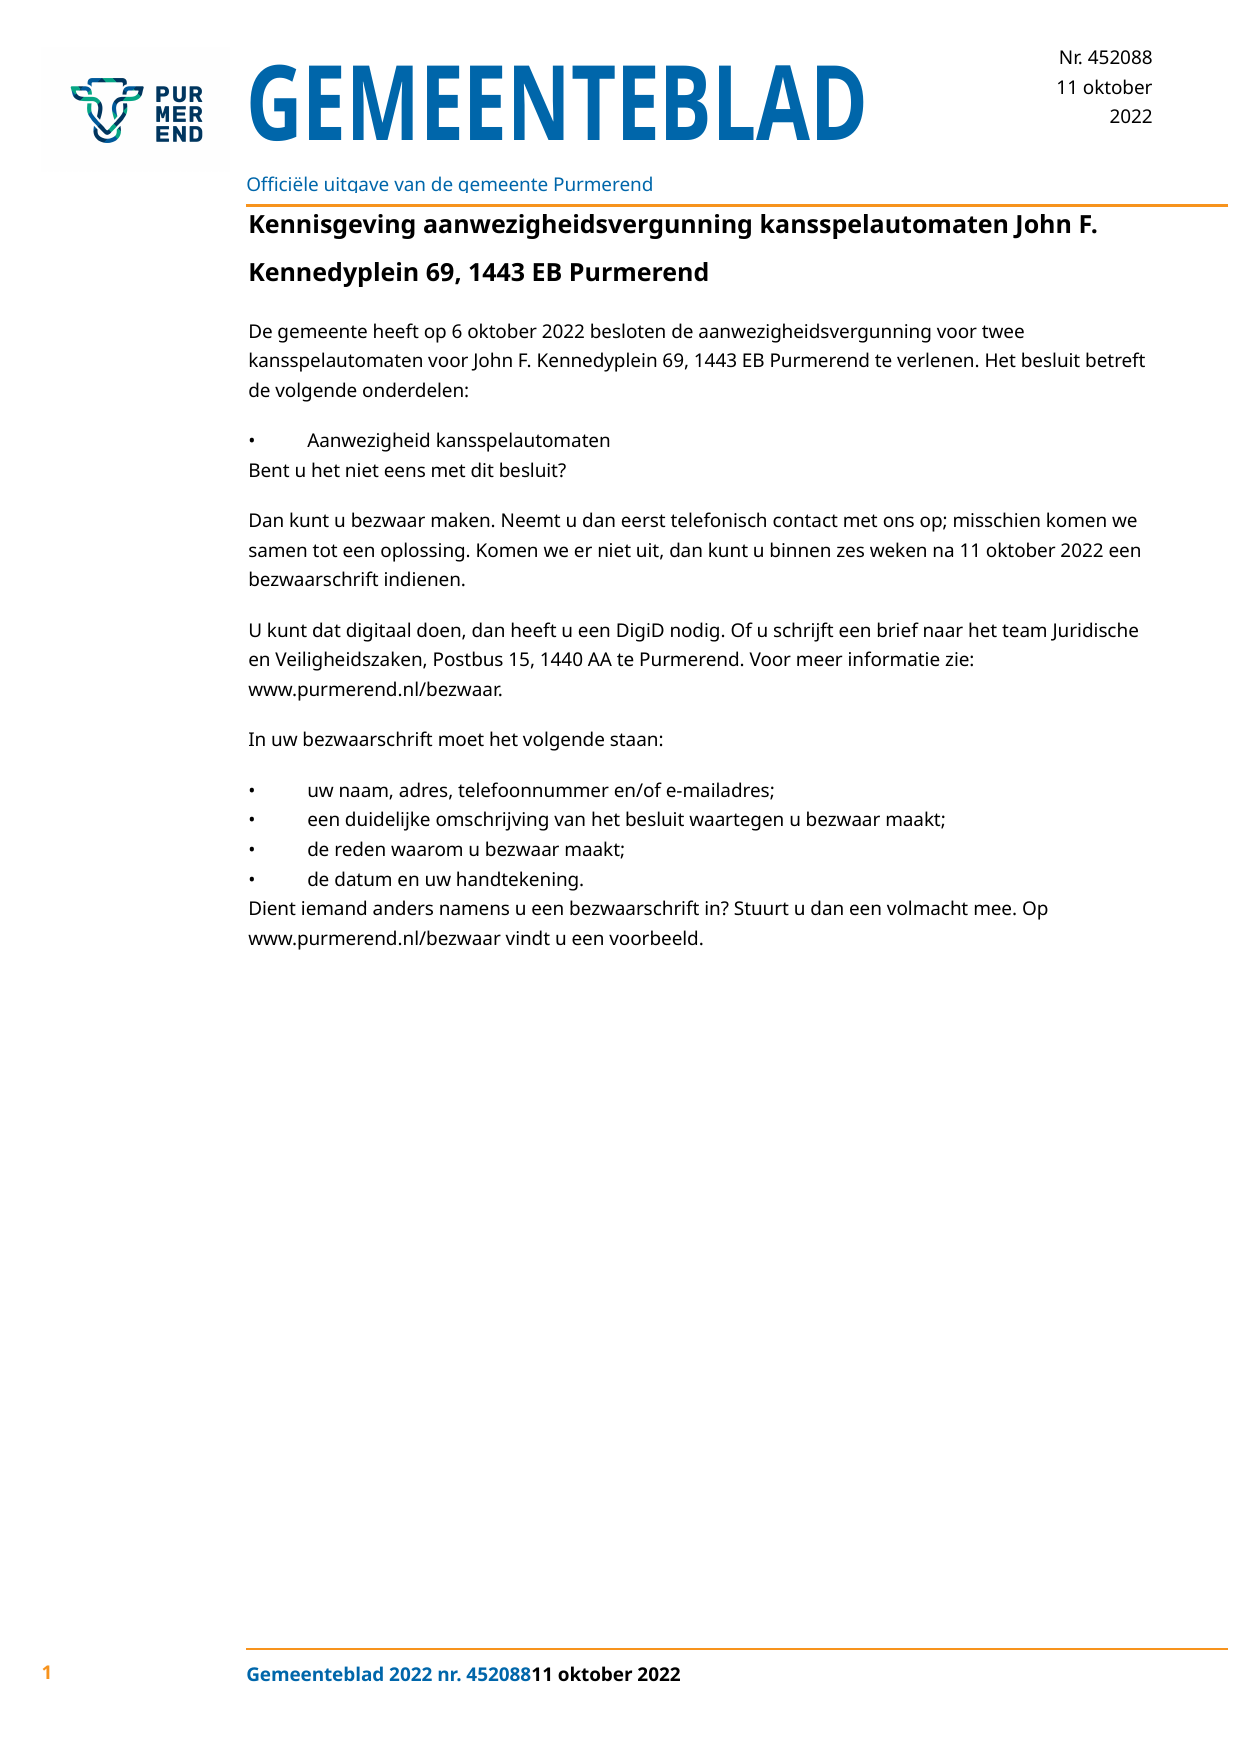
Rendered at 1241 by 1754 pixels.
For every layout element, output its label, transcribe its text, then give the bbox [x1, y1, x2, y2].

text Dan kunt u bezwaar maken. Neemt u dan eerst telefonisch contact met ons op; misschien komen we samen tot een oplossing. Komen we er niet uit, dan kunt u binnen zes weken na 11 oktober 2022 een bezwaarschrift indienen. [248, 507, 1152, 592]
list de reden waarom u bezwaar maakt; [248, 836, 1152, 862]
text Kennisgeving aanwezigheidsvergunning kansspelautomaten John F. Kennedyplein 69, 1443 EB Purmerend [248, 207, 1152, 288]
text Bent u het niet eens met dit besluit? [248, 457, 1152, 483]
text Dient iemand anders namens u een bezwaarschrift in? Stuurt u dan een volmacht mee. Op www.purmerend.nl/bezwaar vindt u een voorbeeld. [248, 895, 1152, 951]
list een duidelijke omschrijving van het besluit waartegen u bezwaar maakt; [248, 807, 1152, 832]
text U kunt dat digitaal doen, dan heeft u een DigiD nodig. Of u schrijft een brief naar het team Juridische en Veiligheidszaken, Postbus 15, 1440 AA te Purmerend. Voor meer informatie zie: www.purmerend.nl/bezwaar. [248, 617, 1152, 702]
list de datum en uw handtekening. [248, 866, 1152, 892]
text In uw bezwaarschrift moet het volgende staan: [248, 727, 1152, 752]
list Aanwezigheid kansspelautomaten [248, 427, 1152, 453]
list uw naam, adres, telefoonnummer en/of e-mailadres; [248, 777, 1152, 803]
text De gemeente heeft op 6 oktober 2022 besloten de aanwezigheidsvergunning voor twee kansspelautomaten voor John F. Kennedyplein 69, 1443 EB Purmerend te verlenen. Het besluit betreft de volgende onderdelen: [248, 318, 1152, 403]
picture [41, 47, 231, 172]
